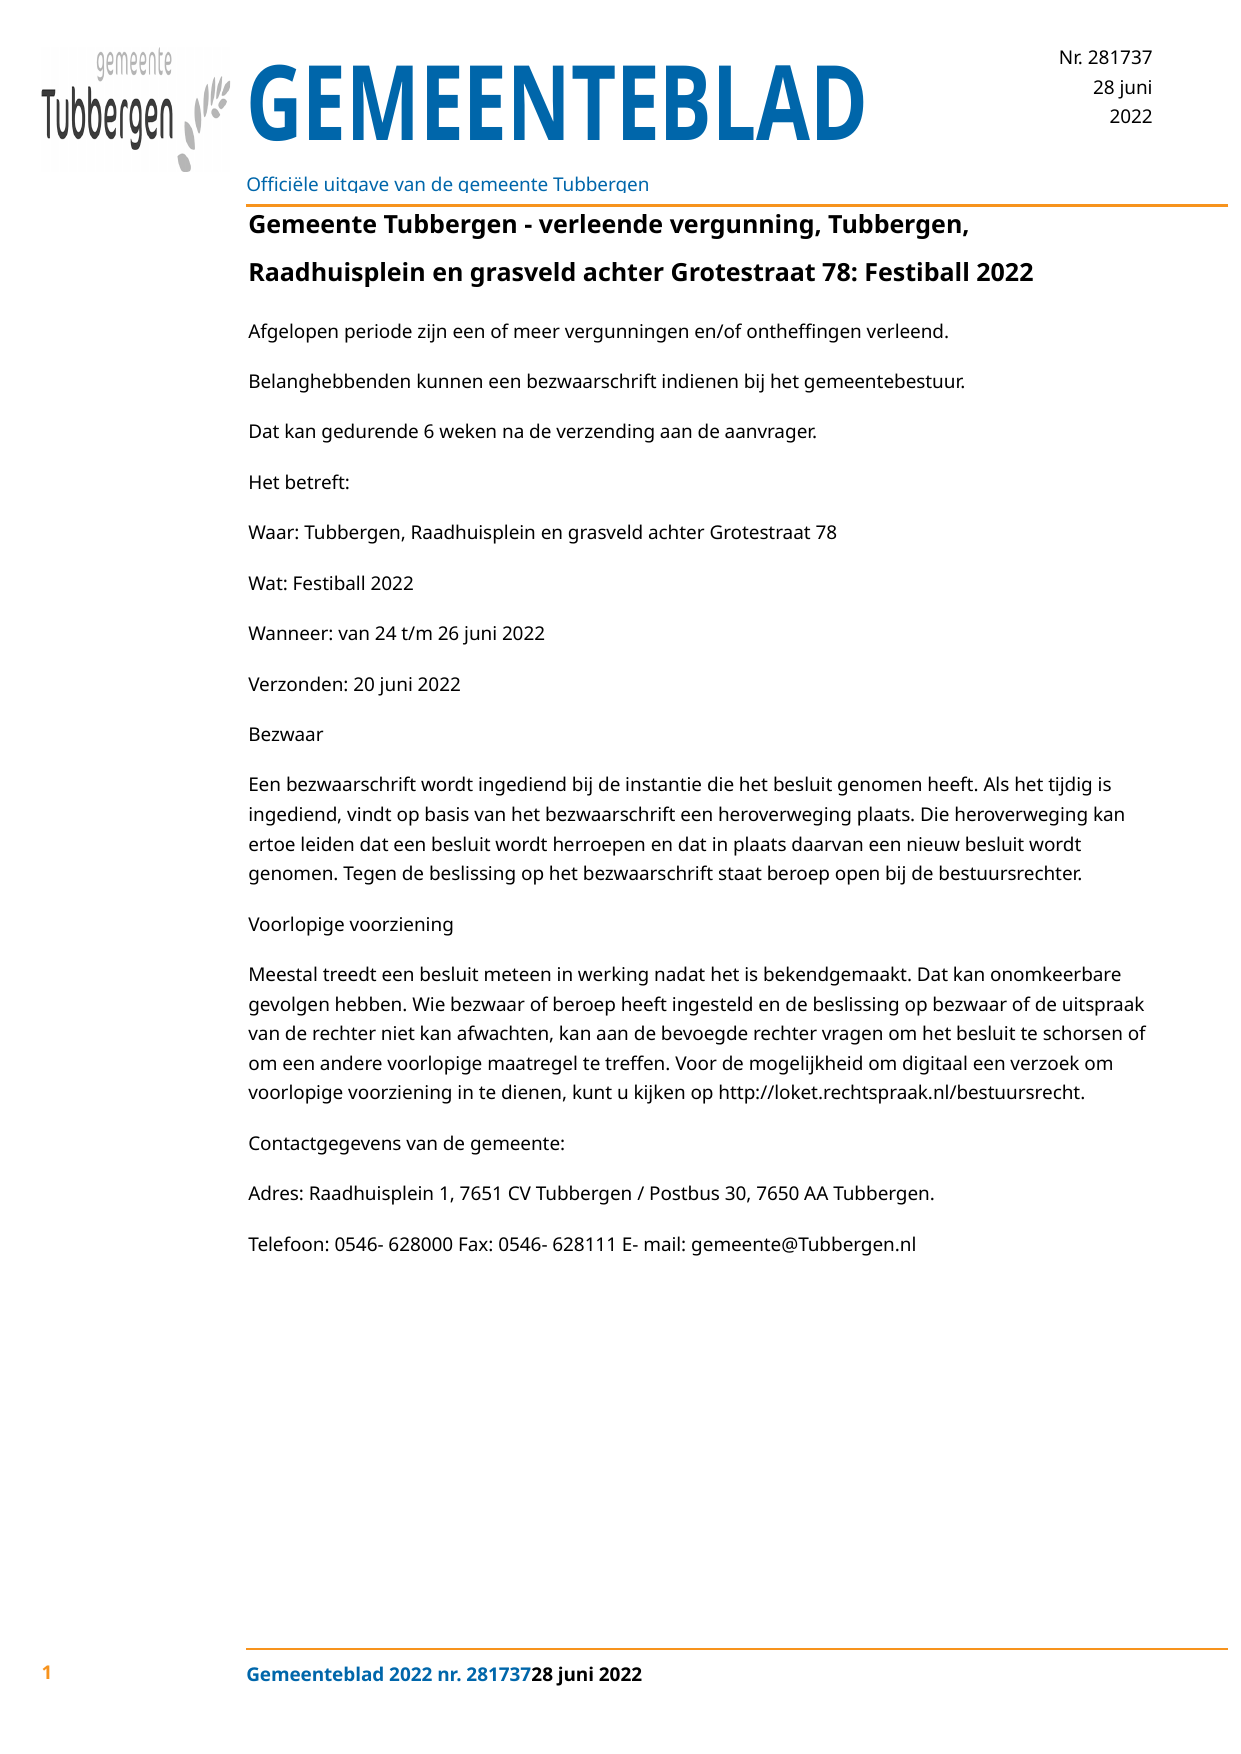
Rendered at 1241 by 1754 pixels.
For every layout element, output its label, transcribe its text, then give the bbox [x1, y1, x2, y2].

text Wat: Festiball 2022 [248, 570, 1152, 596]
text Het betreft: [248, 469, 1152, 495]
text Bezwaar [248, 721, 1152, 747]
text Waar: Tubbergen, Raadhuisplein en grasveld achter Grotestraat 78 [248, 519, 1152, 545]
text Telefoon: 0546- 628000 Fax: 0546- 628111 E- mail: gemeente@Tubbergen.nl [248, 1231, 1152, 1257]
text Een bezwaarschrift wordt ingediend bij de instantie die het besluit genomen heeft. Als het tijdig is ingediend, vindt op basis van het bezwaarschrift een heroverweging plaats. Die heroverweging kan ertoe leiden dat een besluit wordt herroepen en dat in plaats daarvan een nieuw besluit wordt genomen. Tegen de beslissing op het bezwaarschrift staat beroep open bij de bestuursrechter. [248, 772, 1152, 886]
text Afgelopen periode zijn een of meer vergunningen en/of ontheffingen verleend. [248, 318, 1152, 344]
text Gemeente Tubbergen - verleende vergunning, Tubbergen, Raadhuisplein en grasveld achter Grotestraat 78: Festiball 2022 [248, 207, 1152, 288]
text Verzonden: 20 juni 2022 [248, 671, 1152, 697]
text Voorlopige voorziening [248, 911, 1152, 937]
text Dat kan gedurende 6 weken na de verzending aan de aanvrager. [248, 419, 1152, 444]
text Meestal treedt een besluit meteen in werking nadat het is bekendgemaakt. Dat kan onomkeerbare gevolgen hebben. Wie bezwaar of beroep heeft ingesteld en de beslissing op bezwaar of de uitspraak van de rechter niet kan afwachten, kan aan de bevoegde rechter vragen om het besluit te schorsen of om een andere voorlopige maatregel te treffen. Voor de mogelijkheid om digitaal een verzoek om voorlopige voorziening in te dienen, kunt u kijken op http://loket.rechtspraak.nl/bestuursrecht. [248, 961, 1152, 1105]
text Adres: Raadhuisplein 1, 7651 CV Tubbergen / Postbus 30, 7650 AA Tubbergen. [248, 1180, 1152, 1206]
text Wanneer: van 24 t/m 26 juni 2022 [248, 620, 1152, 646]
text Belanghebbenden kunnen een bezwaarschrift indienen bij het gemeentebestuur. [248, 368, 1152, 394]
text Contactgegevens van de gemeente: [248, 1130, 1152, 1156]
picture [41, 47, 231, 172]
